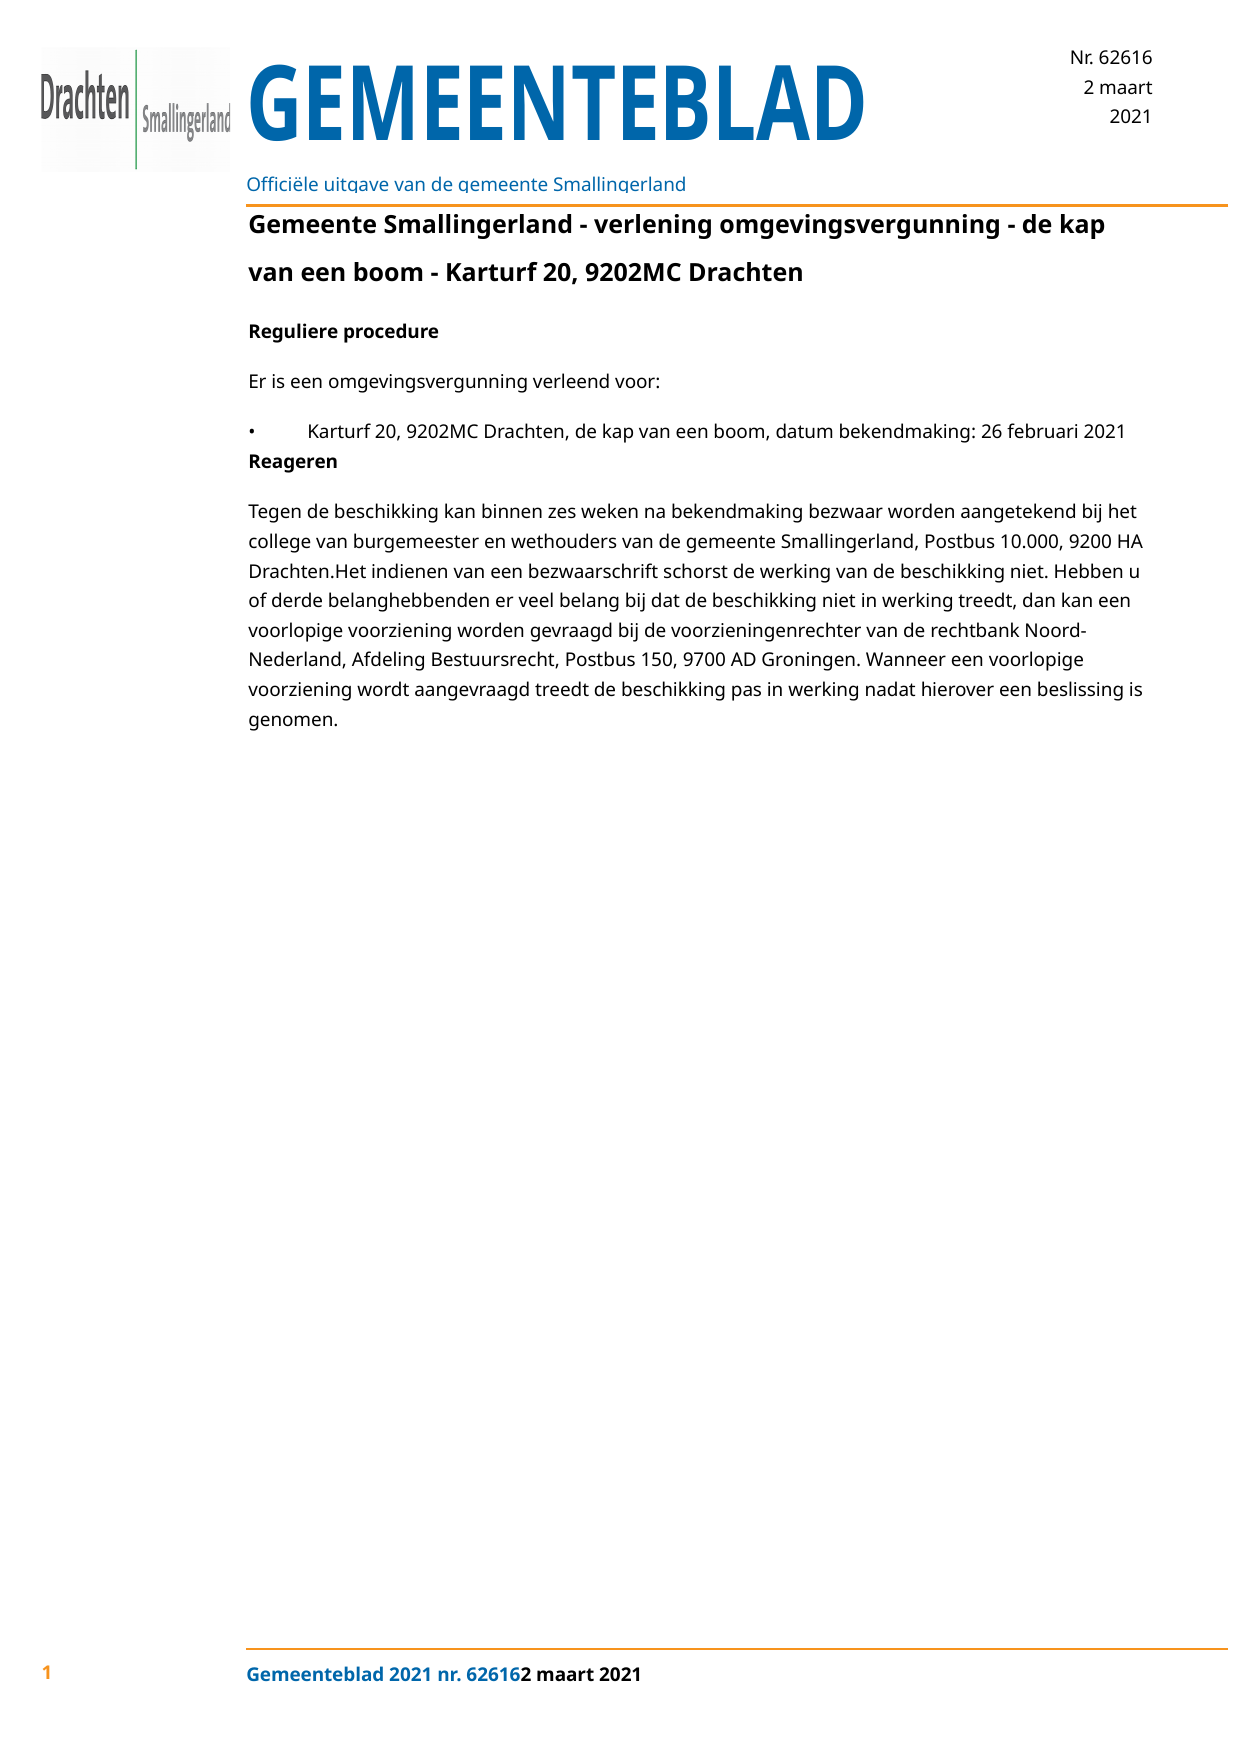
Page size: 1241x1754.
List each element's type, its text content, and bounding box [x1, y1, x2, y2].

text Gemeente Smallingerland - verlening omgevingsvergunning - de kap van een boom - Karturf 20, 9202MC Drachten [248, 207, 1152, 288]
text Reguliere procedure [248, 318, 1152, 344]
text Tegen de beschikking kan binnen zes weken na bekendmaking bezwaar worden aangetekend bij het college van burgemeester en wethouders van de gemeente Smallingerland, Postbus 10.000, 9200 HA Drachten.Het indienen van een bezwaarschrift schorst de werking van de beschikking niet. Hebben u of derde belanghebbenden er veel belang bij dat de beschikking niet in werking treedt, dan kan een voorlopige voorziening worden gevraagd bij de voorzieningenrechter van de rechtbank Noord-Nederland, Afdeling Bestuursrecht, Postbus 150, 9700 AD Groningen. Wanneer een voorlopige voorziening wordt aangevraagd treedt de beschikking pas in werking nadat hierover een beslissing is genomen. [248, 499, 1152, 732]
picture [41, 47, 231, 172]
list Karturf 20, 9202MC Drachten, de kap van een boom, datum bekendmaking: 26 februari 2021 [248, 419, 1152, 444]
text Reageren [248, 448, 1152, 474]
text Er is een omgevingsvergunning verleend voor: [248, 368, 1152, 394]
